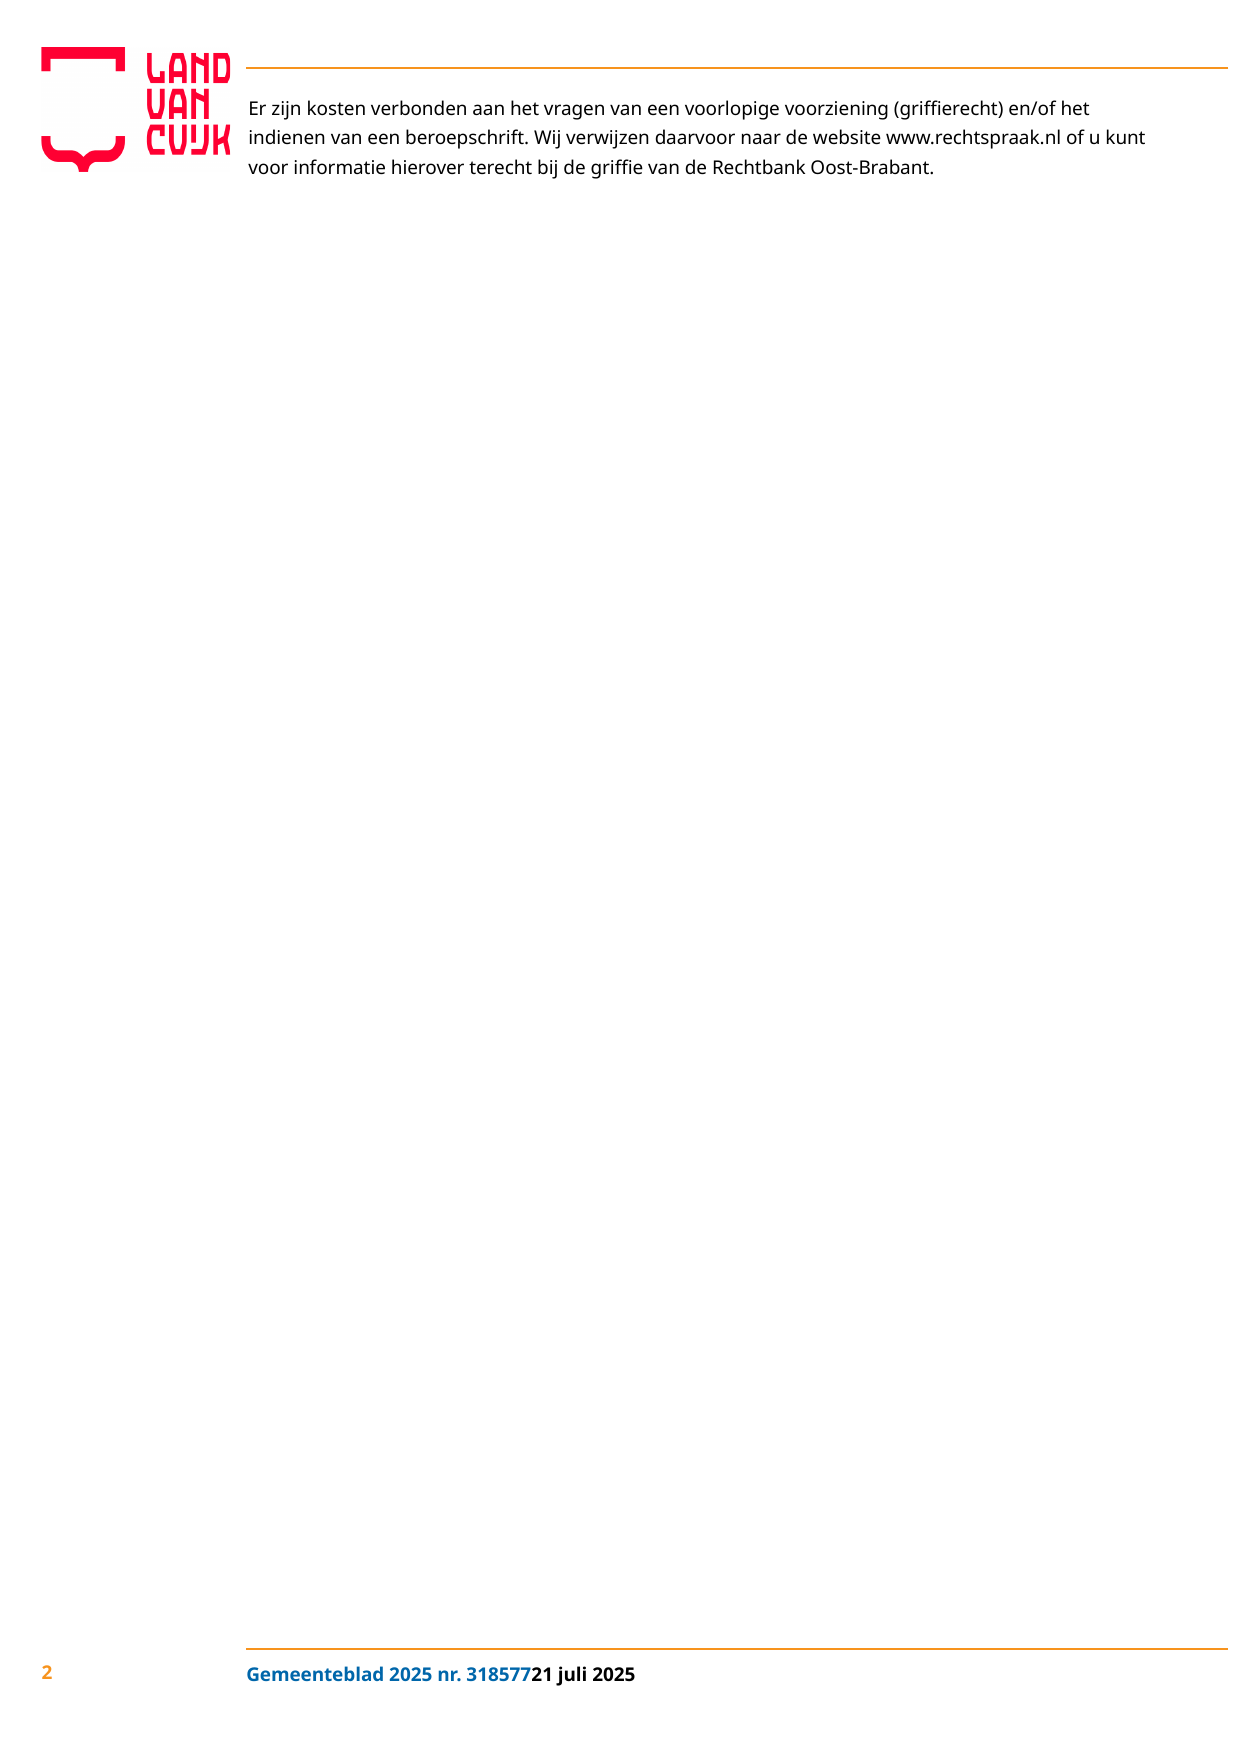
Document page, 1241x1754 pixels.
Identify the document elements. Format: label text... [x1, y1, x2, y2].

text Er zijn kosten verbonden aan het vragen van een voorlopige voorziening (griffierecht) en/of het indienen van een beroepschrift. Wij verwijzen daarvoor naar de website www.rechtspraak.nl of u kunt voor informatie hierover terecht bij de griffie van de Rechtbank Oost-Brabant. [248, 95, 1152, 180]
picture [41, 47, 231, 172]
